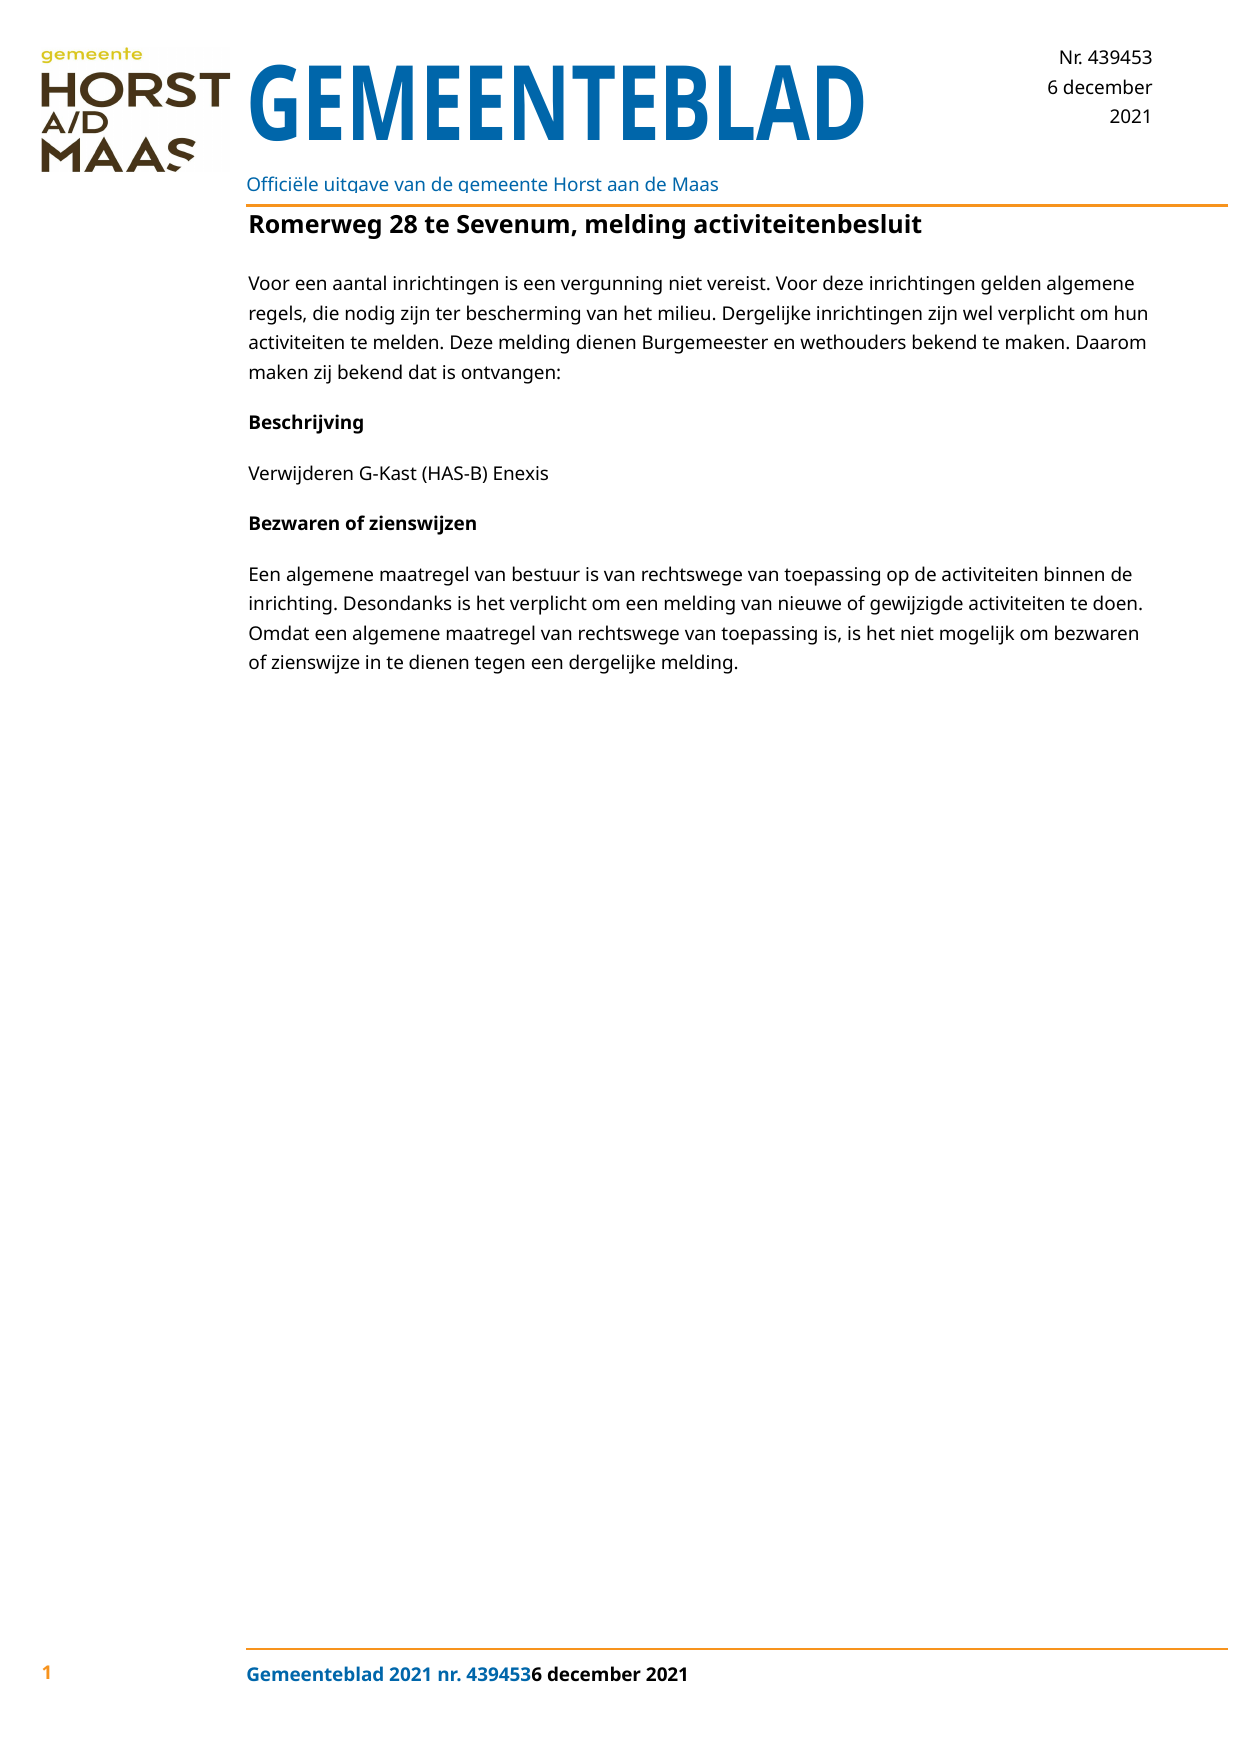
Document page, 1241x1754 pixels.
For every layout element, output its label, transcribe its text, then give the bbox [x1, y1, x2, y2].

text Verwijderen G-Kast (HAS-B) Enexis [248, 460, 1152, 486]
text Voor een aantal inrichtingen is een vergunning niet vereist. Voor deze inrichtingen gelden algemene regels, die nodig zijn ter bescherming van het milieu. Dergelijke inrichtingen zijn wel verplicht om hun activiteiten te melden. Deze melding dienen Burgemeester en wethouders bekend te maken. Daarom maken zij bekend dat is ontvangen: [248, 270, 1152, 385]
text Een algemene maatregel van bestuur is van rechtswege van toepassing op de activiteiten binnen de inrichting. Desondanks is het verplicht om een melding van nieuwe of gewijzigde activiteiten te doen. Omdat een algemene maatregel van rechtswege van toepassing is, is het niet mogelijk om bezwaren of zienswijze in te dienen tegen een dergelijke melding. [248, 561, 1152, 675]
text Beschrijving [248, 409, 1152, 435]
picture [41, 47, 231, 172]
text Bezwaren of zienswijzen [248, 510, 1152, 536]
text Romerweg 28 te Sevenum, melding activiteitenbesluit [248, 207, 1152, 241]
